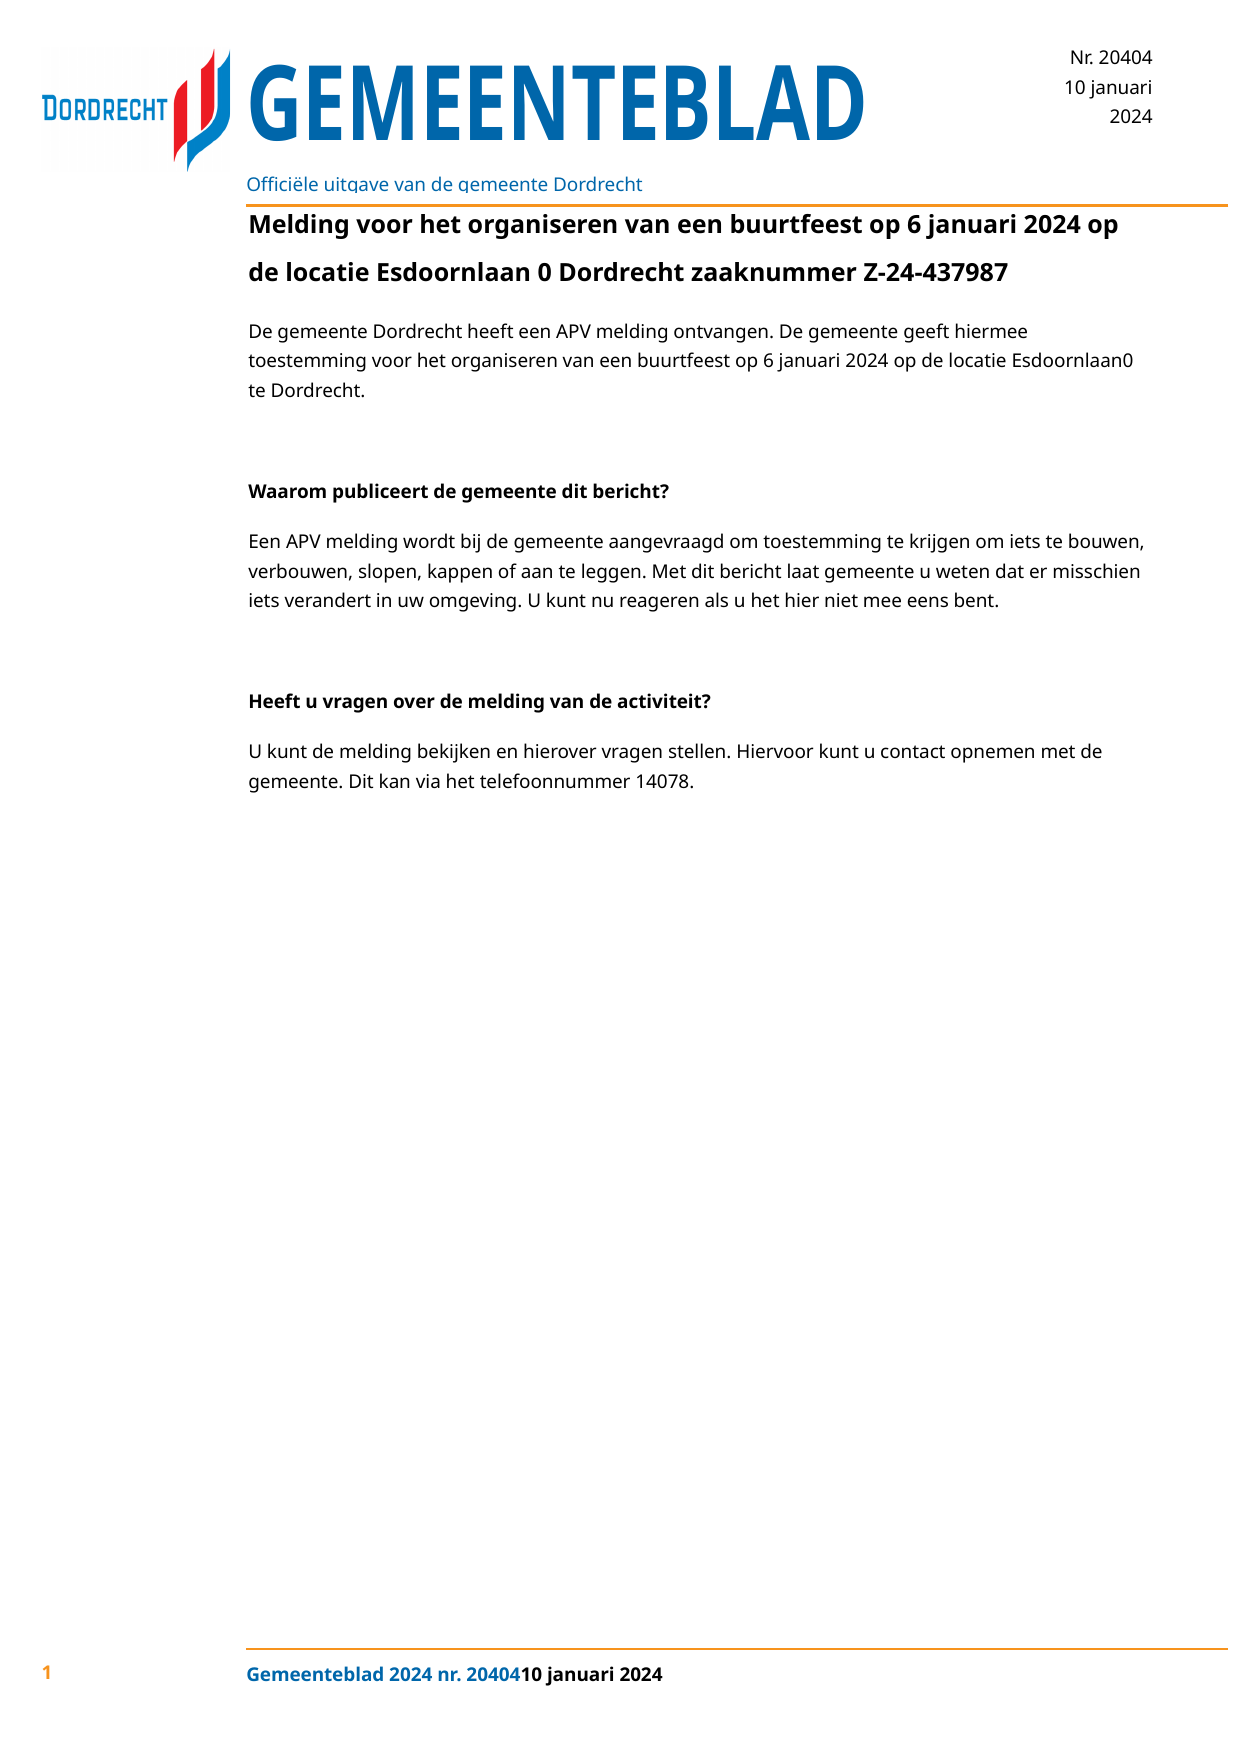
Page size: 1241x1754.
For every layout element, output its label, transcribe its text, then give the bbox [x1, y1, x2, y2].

text Een APV melding wordt bij de gemeente aangevraagd om toestemming te krijgen om iets te bouwen, verbouwen, slopen, kappen of aan te leggen. Met dit bericht laat gemeente u weten dat er misschien iets verandert in uw omgeving. U kunt nu reageren als u het hier niet mee eens bent. [248, 528, 1152, 613]
text Heeft u vragen over de melding van de activiteit? [248, 688, 1152, 714]
picture [41, 47, 231, 172]
text Waarom publiceert de gemeente dit bericht? [248, 478, 1152, 504]
text U kunt de melding bekijken en hierover vragen stellen. Hiervoor kunt u contact opnemen met de gemeente. Dit kan via het telefoonnummer 14078. [248, 739, 1152, 794]
text Melding voor het organiseren van een buurtfeest op 6 januari 2024 op de locatie Esdoornlaan 0 Dordrecht zaaknummer Z-24-437987 [248, 207, 1152, 288]
text De gemeente Dordrecht heeft een APV melding ontvangen. De gemeente geeft hiermee toestemming voor het organiseren van een buurtfeest op 6 januari 2024 op de locatie Esdoornlaan0 te Dordrecht. [248, 318, 1152, 403]
